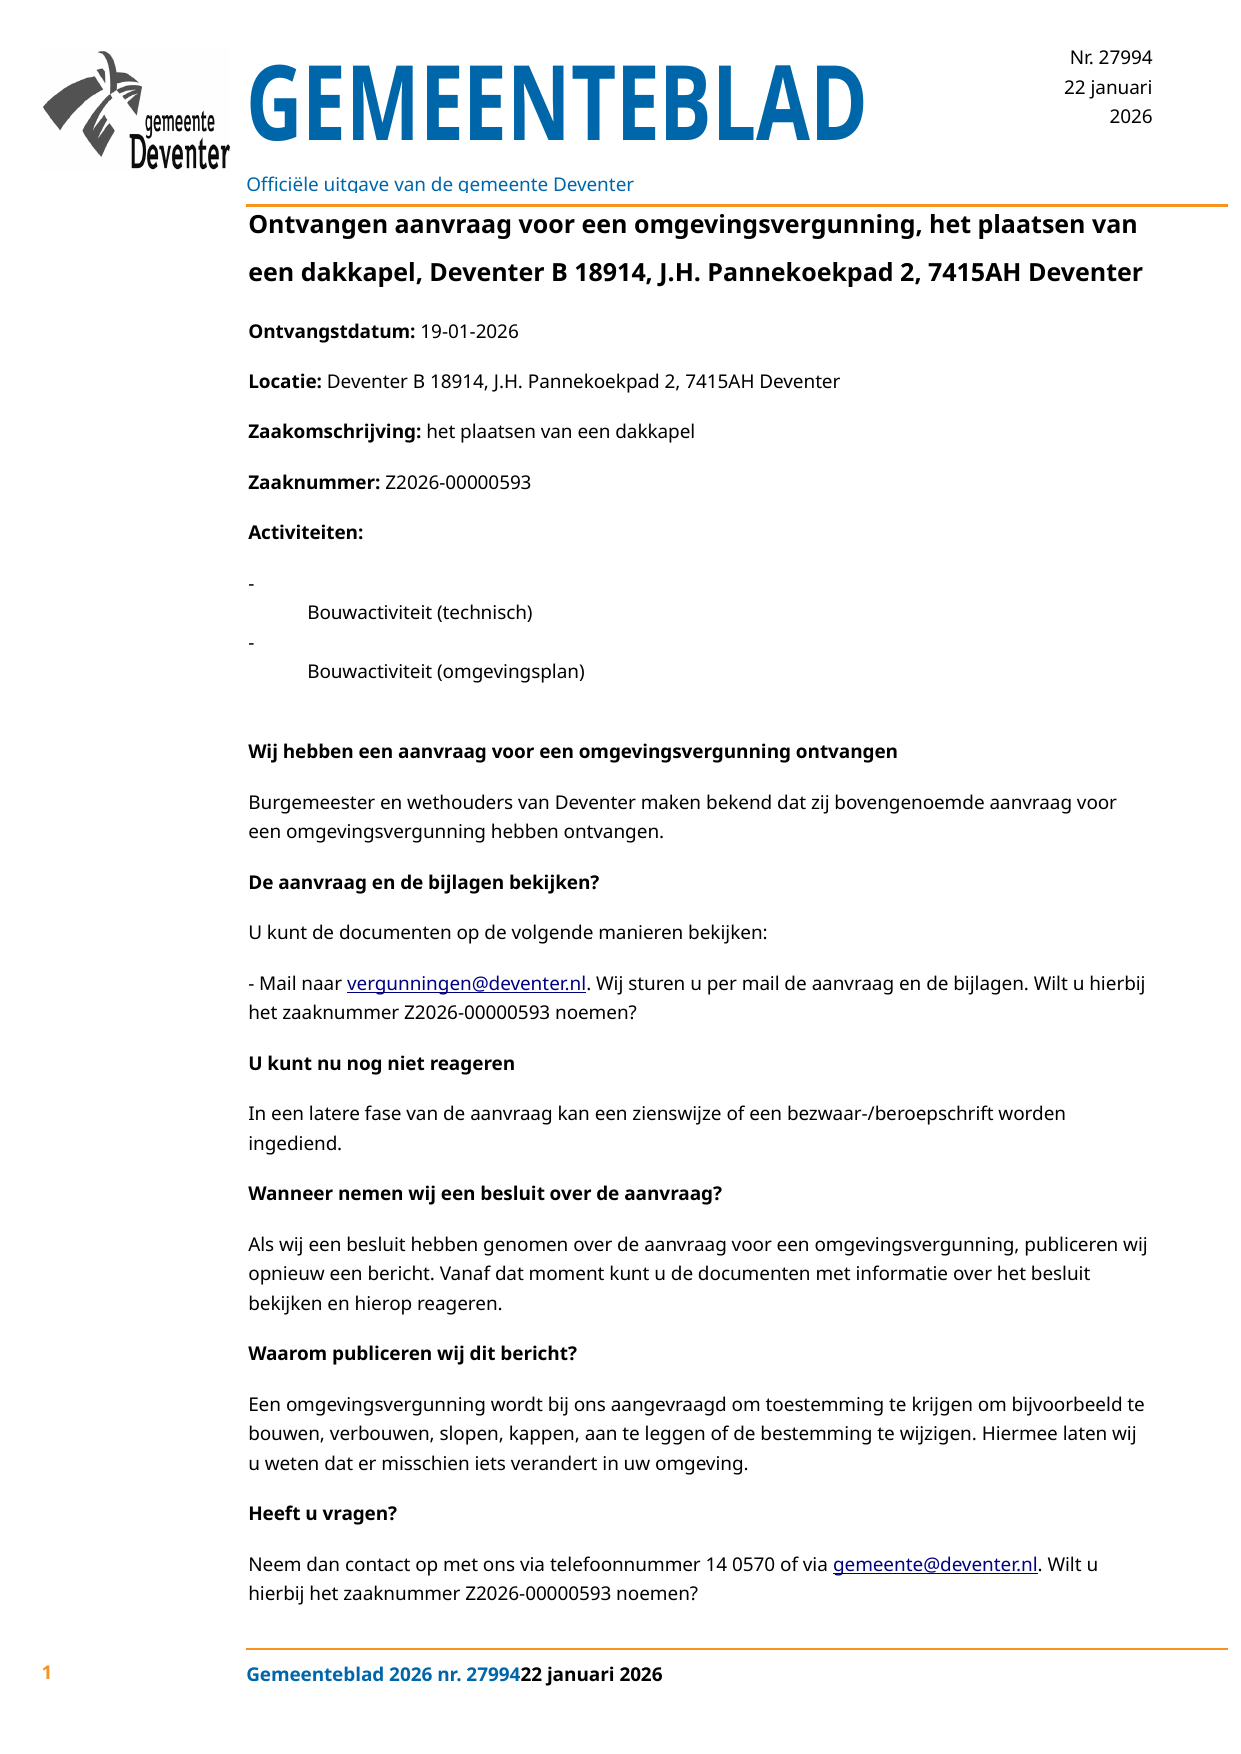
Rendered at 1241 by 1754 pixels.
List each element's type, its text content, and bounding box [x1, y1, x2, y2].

text Wanneer nemen wij een besluit over de aanvraag? [248, 1180, 1152, 1206]
text Waarom publiceren wij dit bericht? [248, 1340, 1152, 1366]
text Een omgevingsvergunning wordt bij ons aangevraagd om toestemming te krijgen om bijvoorbeeld te bouwen, verbouwen, slopen, kappen, aan te leggen of de bestemming te wijzigen. Hiermee laten wij u weten dat er misschien iets verandert in uw omgeving. [248, 1391, 1152, 1476]
text De aanvraag en de bijlagen bekijken? [248, 869, 1152, 895]
text Activiteiten: [248, 519, 1152, 545]
text U kunt nu nog niet reageren [248, 1050, 1152, 1076]
text Heeft u vragen? [248, 1500, 1152, 1526]
picture [41, 47, 231, 172]
text Zaakomschrijving: het plaatsen van een dakkapel [248, 419, 1152, 444]
list Bouwactiviteit (omgevingsplan) [248, 659, 1152, 684]
text U kunt de documenten op de volgende manieren bekijken: [248, 919, 1152, 945]
text - Mail naar vergunningen@deventer.nl. Wij sturen u per mail de aanvraag en de bijlagen. Wilt u hierbij het zaaknummer Z2026-00000593 noemen? [248, 970, 1152, 1025]
list Bouwactiviteit (technisch) [248, 599, 1152, 625]
text Als wij een besluit hebben genomen over de aanvraag voor een omgevingsvergunning, publiceren wij opnieuw een bericht. Vanaf dat moment kunt u de documenten met informatie over het besluit bekijken en hierop reageren. [248, 1231, 1152, 1316]
text Ontvangstdatum: 19-01-2026 [248, 318, 1152, 344]
text Neem dan contact op met ons via telefoonnummer 14 0570 of via gemeente@deventer.nl. Wilt u hierbij het zaaknummer Z2026-00000593 noemen? [248, 1551, 1152, 1606]
text Wij hebben een aanvraag voor een omgevingsvergunning ontvangen [248, 739, 1152, 764]
text In een latere fase van de aanvraag kan een zienswijze of een bezwaar-/beroepschrift worden ingediend. [248, 1100, 1152, 1156]
text Locatie: Deventer B 18914, J.H. Pannekoekpad 2, 7415AH Deventer [248, 368, 1152, 394]
text Burgemeester en wethouders van Deventer maken bekend dat zij bovengenoemde aanvraag voor een omgevingsvergunning hebben ontvangen. [248, 789, 1152, 844]
text Zaaknummer: Z2026-00000593 [248, 469, 1152, 495]
text Ontvangen aanvraag voor een omgevingsvergunning, het plaatsen van een dakkapel, Deventer B 18914, J.H. Pannekoekpad 2, 7415AH Deventer [248, 207, 1152, 288]
